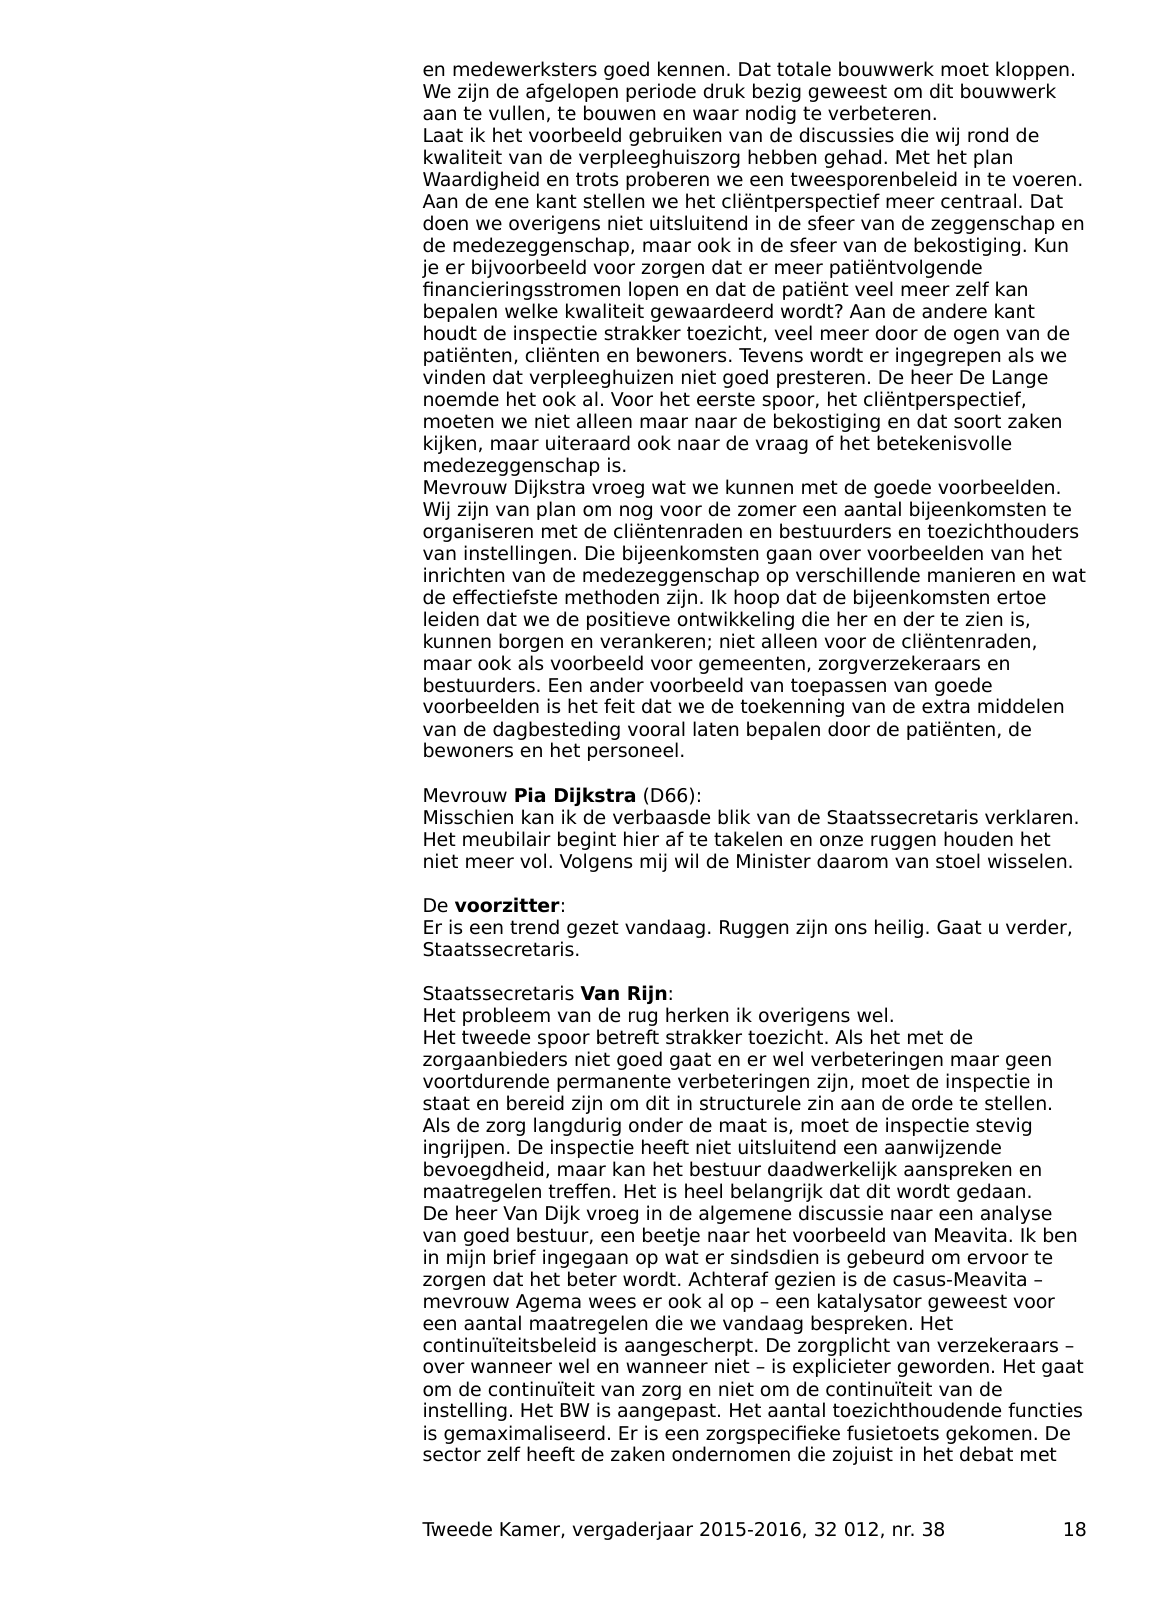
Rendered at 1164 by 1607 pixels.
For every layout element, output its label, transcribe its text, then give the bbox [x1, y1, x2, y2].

text Staatssecretaris Van Rijn: [422, 983, 1087, 1005]
text Mevrouw Pia Dijkstra (D66): [422, 784, 1087, 807]
text Mevrouw Dijkstra vroeg wat we kunnen met de goede voorbeelden. Wij zijn van plan om nog voor de zomer een aantal bijeenkomsten te organiseren met de cliëntenraden en bestuurders en toezichthouders van instellingen. Die bijeenkomsten gaan over voorbeelden van het inrichten van de medezeggenschap op verschillende manieren en wat de effectiefste methoden zijn. Ik hoop dat de bijeenkomsten ertoe leiden dat we de positieve ontwikkeling die her en der te zien is, kunnen borgen en verankeren; niet alleen voor de cliëntenraden, maar ook als voorbeeld voor gemeenten, zorgverzekeraars en bestuurders. Een ander voorbeeld van toepassen van goede voorbeelden is het feit dat we de toekenning van de extra middelen van de dagbesteding vooral laten bepalen door de patiënten, de bewoners en het personeel. [422, 477, 1087, 762]
text en medewerksters goed kennen. Dat totale bouwwerk moet kloppen. We zijn de afgelopen periode druk bezig geweest om dit bouwwerk aan te vullen, te bouwen en waar nodig te verbeteren. [422, 59, 1087, 125]
text Het probleem van de rug herken ik overigens wel. [422, 1005, 1087, 1027]
text Het tweede spoor betreft strakker toezicht. Als het met de zorgaanbieders niet goed gaat en er wel verbeteringen maar geen voortdurende permanente verbeteringen zijn, moet de inspectie in staat en bereid zijn om dit in structurele zin aan de orde te stellen. Als de zorg langdurig onder de maat is, moet de inspectie stevig ingrijpen. De inspectie heeft niet uitsluitend een aanwijzende bevoegdheid, maar kan het bestuur daadwerkelijk aanspreken en maatregelen treffen. Het is heel belangrijk dat dit wordt gedaan. [422, 1027, 1087, 1203]
text Misschien kan ik de verbaasde blik van de Staatssecretaris verklaren. Het meubilair begint hier af te takelen en onze ruggen houden het niet meer vol. Volgens mij wil de Minister daarom van stoel wisselen. [422, 807, 1087, 872]
text De heer Van Dijk vroeg in de algemene discussie naar een analyse van goed bestuur, een beetje naar het voorbeeld van Meavita. Ik ben in mijn brief ingegaan op wat er sindsdien is gebeurd om ervoor te zorgen dat het beter wordt. Achteraf gezien is de casus-Meavita – mevrouw Agema wees er ook al op – een katalysator geweest voor een aantal maatregelen die we vandaag bespreken. Het continuïteitsbeleid is aangescherpt. De zorgplicht van verzekeraars – over wanneer wel en wanneer niet – is explicieter geworden. Het gaat om de continuïteit van zorg en niet om de continuïteit van de instelling. Het BW is aangepast. Het aantal toezichthoudende functies is gemaximaliseerd. Er is een zorgspecifieke fusietoets gekomen. De sector zelf heeft de zaken ondernomen die zojuist in het debat met [422, 1203, 1087, 1466]
text Laat ik het voorbeeld gebruiken van de discussies die wij rond de kwaliteit van de verpleeghuiszorg hebben gehad. Met het plan Waardigheid en trots proberen we een tweesporenbeleid in te voeren. Aan de ene kant stellen we het cliëntperspectief meer centraal. Dat doen we overigens niet uitsluitend in de sfeer van de zeggenschap en de medezeggenschap, maar ook in de sfeer van de bekostiging. Kun je er bijvoorbeeld voor zorgen dat er meer patiëntvolgende financieringsstromen lopen en dat de patiënt veel meer zelf kan bepalen welke kwaliteit gewaardeerd wordt? Aan de andere kant houdt de inspectie strakker toezicht, veel meer door de ogen van de patiënten, cliënten en bewoners. Tevens wordt er ingegrepen als we vinden dat verpleeghuizen niet goed presteren. De heer De Lange noemde het ook al. Voor het eerste spoor, het cliëntperspectief, moeten we niet alleen maar naar de bekostiging en dat soort zaken kijken, maar uiteraard ook naar de vraag of het betekenisvolle medezeggenschap is. [422, 125, 1087, 477]
text De voorzitter: [422, 895, 1087, 917]
text Er is een trend gezet vandaag. Ruggen zijn ons heilig. Gaat u verder, Staatssecretaris. [422, 917, 1087, 961]
